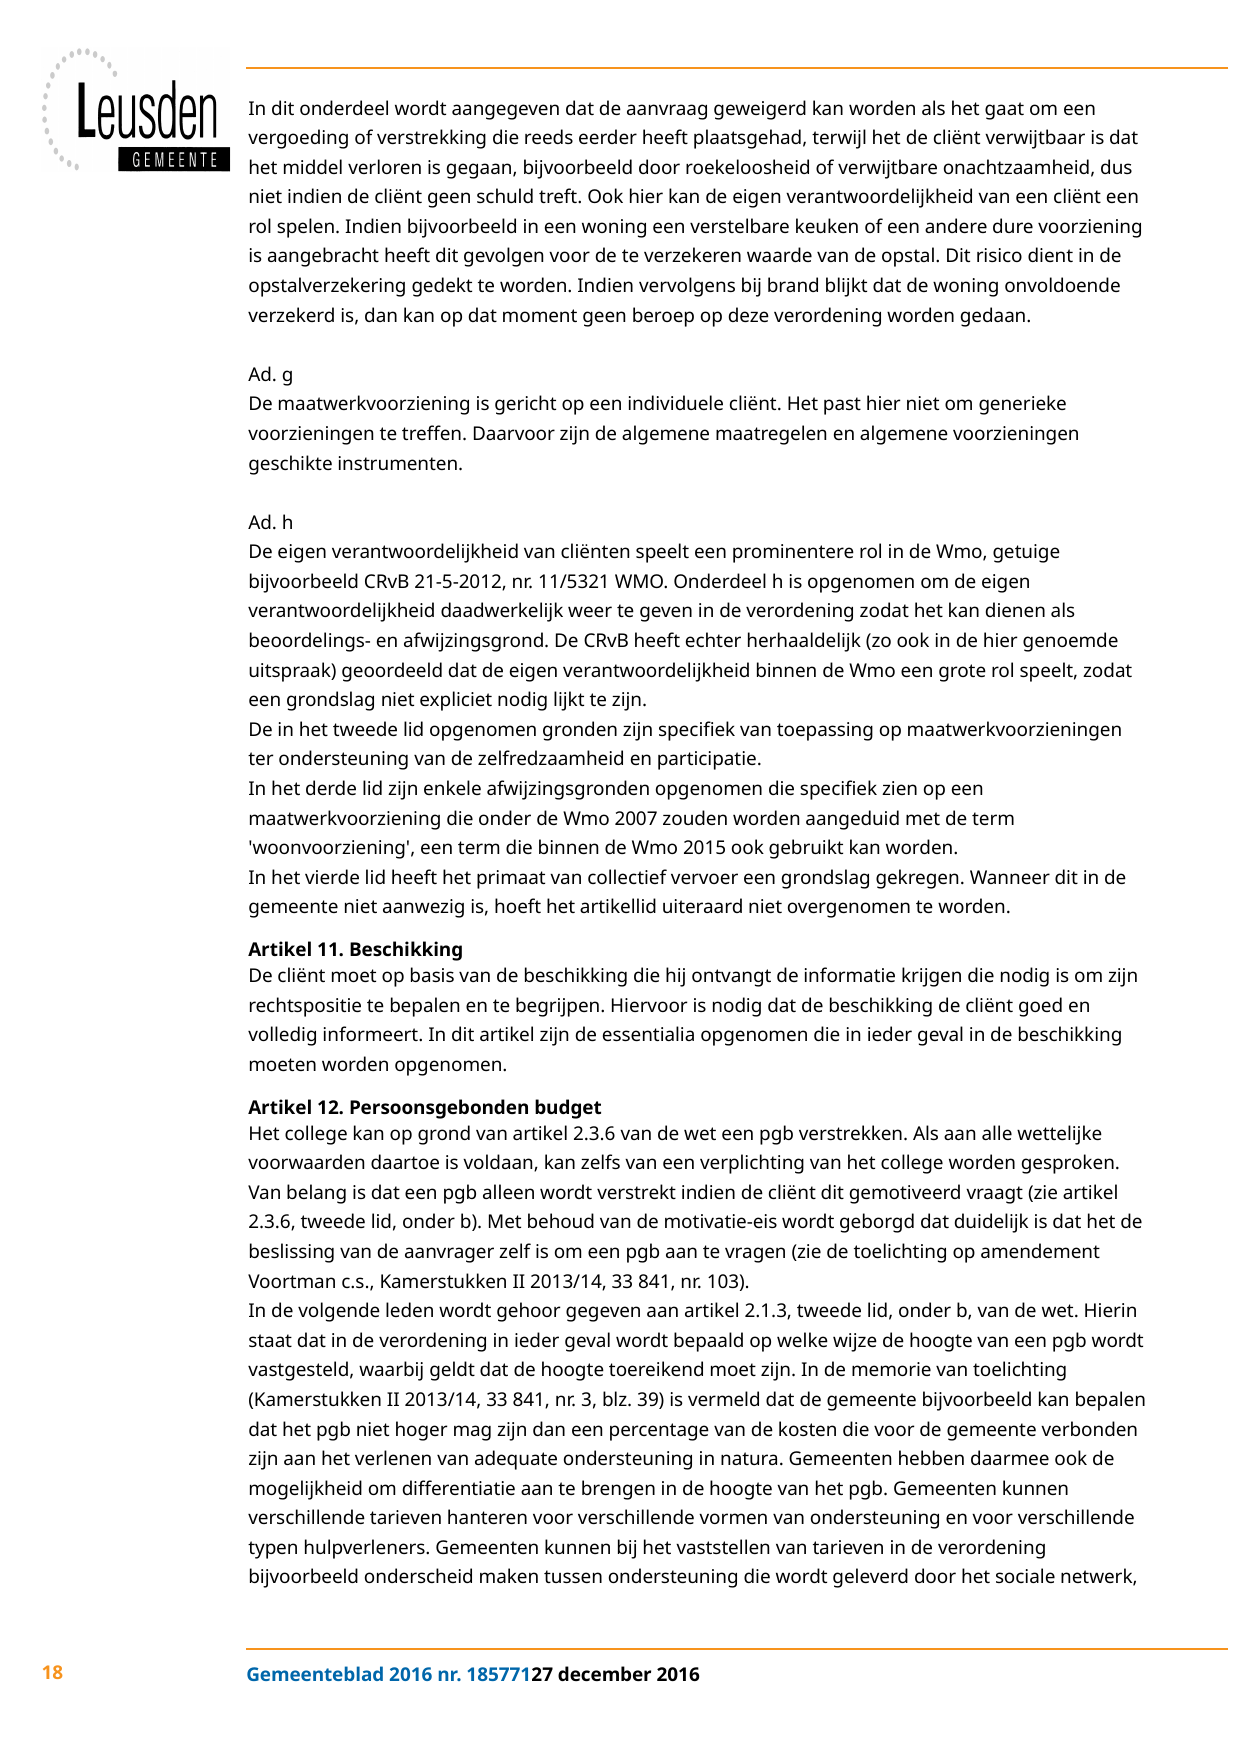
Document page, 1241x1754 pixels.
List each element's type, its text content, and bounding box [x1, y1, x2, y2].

text De in het tweede lid opgenomen gronden zijn specifiek van toepassing op maatwerkvoorzieningen ter ondersteuning van de zelfredzaamheid en participatie. [248, 716, 1152, 771]
text De cliënt moet op basis van de beschikking die hij ontvangt de informatie krijgen die nodig is om zijn rechtspositie te bepalen en te begrijpen. Hiervoor is nodig dat de beschikking de cliënt goed en volledig informeert. In dit artikel zijn de essentialia opgenomen die in ieder geval in de beschikking moeten worden opgenomen. [248, 962, 1152, 1077]
text Het college kan op grond van artikel 2.3.6 van de wet een pgb verstrekken. Als aan alle wettelijke voorwaarden daartoe is voldaan, kan zelfs van een verplichting van het college worden gesproken. Van belang is dat een pgb alleen wordt verstrekt indien de cliënt dit gemotiveerd vraagt (zie artikel 2.3.6, tweede lid, onder b). Met behoud van de motivatie‐eis wordt geborgd dat duidelijk is dat het de beslissing van de aanvrager zelf is om een pgb aan te vragen (zie de toelichting op amendement Voortman c.s., Kamerstukken II 2013/14, 33 841, nr. 103). [248, 1120, 1152, 1294]
text Ad. g [248, 361, 1152, 387]
picture [41, 47, 231, 172]
text In het vierde lid heeft het primaat van collectief vervoer een grondslag gekregen. Wanneer dit in de gemeente niet aanwezig is, hoeft het artikellid uiteraard niet overgenomen te worden. [248, 864, 1152, 919]
text In de volgende leden wordt gehoor gegeven aan artikel 2.1.3, tweede lid, onder b, van de wet. Hierin staat dat in de verordening in ieder geval wordt bepaald op welke wijze de hoogte van een pgb wordt vastgesteld, waarbij geldt dat de hoogte toereikend moet zijn. In de memorie van toelichting (Kamerstukken II 2013/14, 33 841, nr. 3, blz. 39) is vermeld dat de gemeente bijvoorbeeld kan bepalen dat het pgb niet hoger mag zijn dan een percentage van de kosten die voor de gemeente verbonden zijn aan het verlenen van adequate ondersteuning in natura. Gemeenten hebben daarmee ook de mogelijkheid om differentiatie aan te brengen in de hoogte van het pgb. Gemeenten kunnen verschillende tarieven hanteren voor verschillende vormen van ondersteuning en voor verschillende typen hulpverleners. Gemeenten kunnen bij het vaststellen van tarieven in de verordening bijvoorbeeld onderscheid maken tussen ondersteuning die wordt geleverd door het sociale netwerk, [248, 1297, 1152, 1589]
text In het derde lid zijn enkele afwijzingsgronden opgenomen die specifiek zien op een maatwerkvoorziening die onder de Wmo 2007 zouden worden aangeduid met de term 'woonvoorziening', een term die binnen de Wmo 2015 ook gebruikt kan worden. [248, 775, 1152, 860]
text De maatwerkvoorziening is gericht op een individuele cliënt. Het past hier niet om generieke voorzieningen te treffen. Daarvoor zijn de algemene maatregelen en algemene voorzieningen geschikte instrumenten. [248, 391, 1152, 476]
text Artikel 12. Persoonsgebonden budget [248, 1094, 1152, 1120]
text De eigen verantwoordelijkheid van cliënten speelt een prominentere rol in de Wmo, getuige bijvoorbeeld CRvB 21‐5‐2012, nr. 11/5321 WMO. Onderdeel h is opgenomen om de eigen verantwoordelijkheid daadwerkelijk weer te geven in de verordening zodat het kan dienen als beoordelings‐ en afwijzingsgrond. De CRvB heeft echter herhaaldelijk (zo ook in de hier genoemde uitspraak) geoordeeld dat de eigen verantwoordelijkheid binnen de Wmo een grote rol speelt, zodat een grondslag niet expliciet nodig lijkt te zijn. [248, 538, 1152, 712]
text Artikel 11. Beschikking [248, 937, 1152, 962]
text Ad. h [248, 509, 1152, 535]
text In dit onderdeel wordt aangegeven dat de aanvraag geweigerd kan worden als het gaat om een vergoeding of verstrekking die reeds eerder heeft plaatsgehad, terwijl het de cliënt verwijtbaar is dat het middel verloren is gegaan, bijvoorbeeld door roekeloosheid of verwijtbare onachtzaamheid, dus niet indien de cliënt geen schuld treft. Ook hier kan de eigen verantwoordelijkheid van een cliënt een rol spelen. Indien bijvoorbeeld in een woning een verstelbare keuken of een andere dure voorziening is aangebracht heeft dit gevolgen voor de te verzekeren waarde van de opstal. Dit risico dient in de opstalverzekering gedekt te worden. Indien vervolgens bij brand blijkt dat de woning onvoldoende verzekerd is, dan kan op dat moment geen beroep op deze verordening worden gedaan. [248, 95, 1152, 328]
